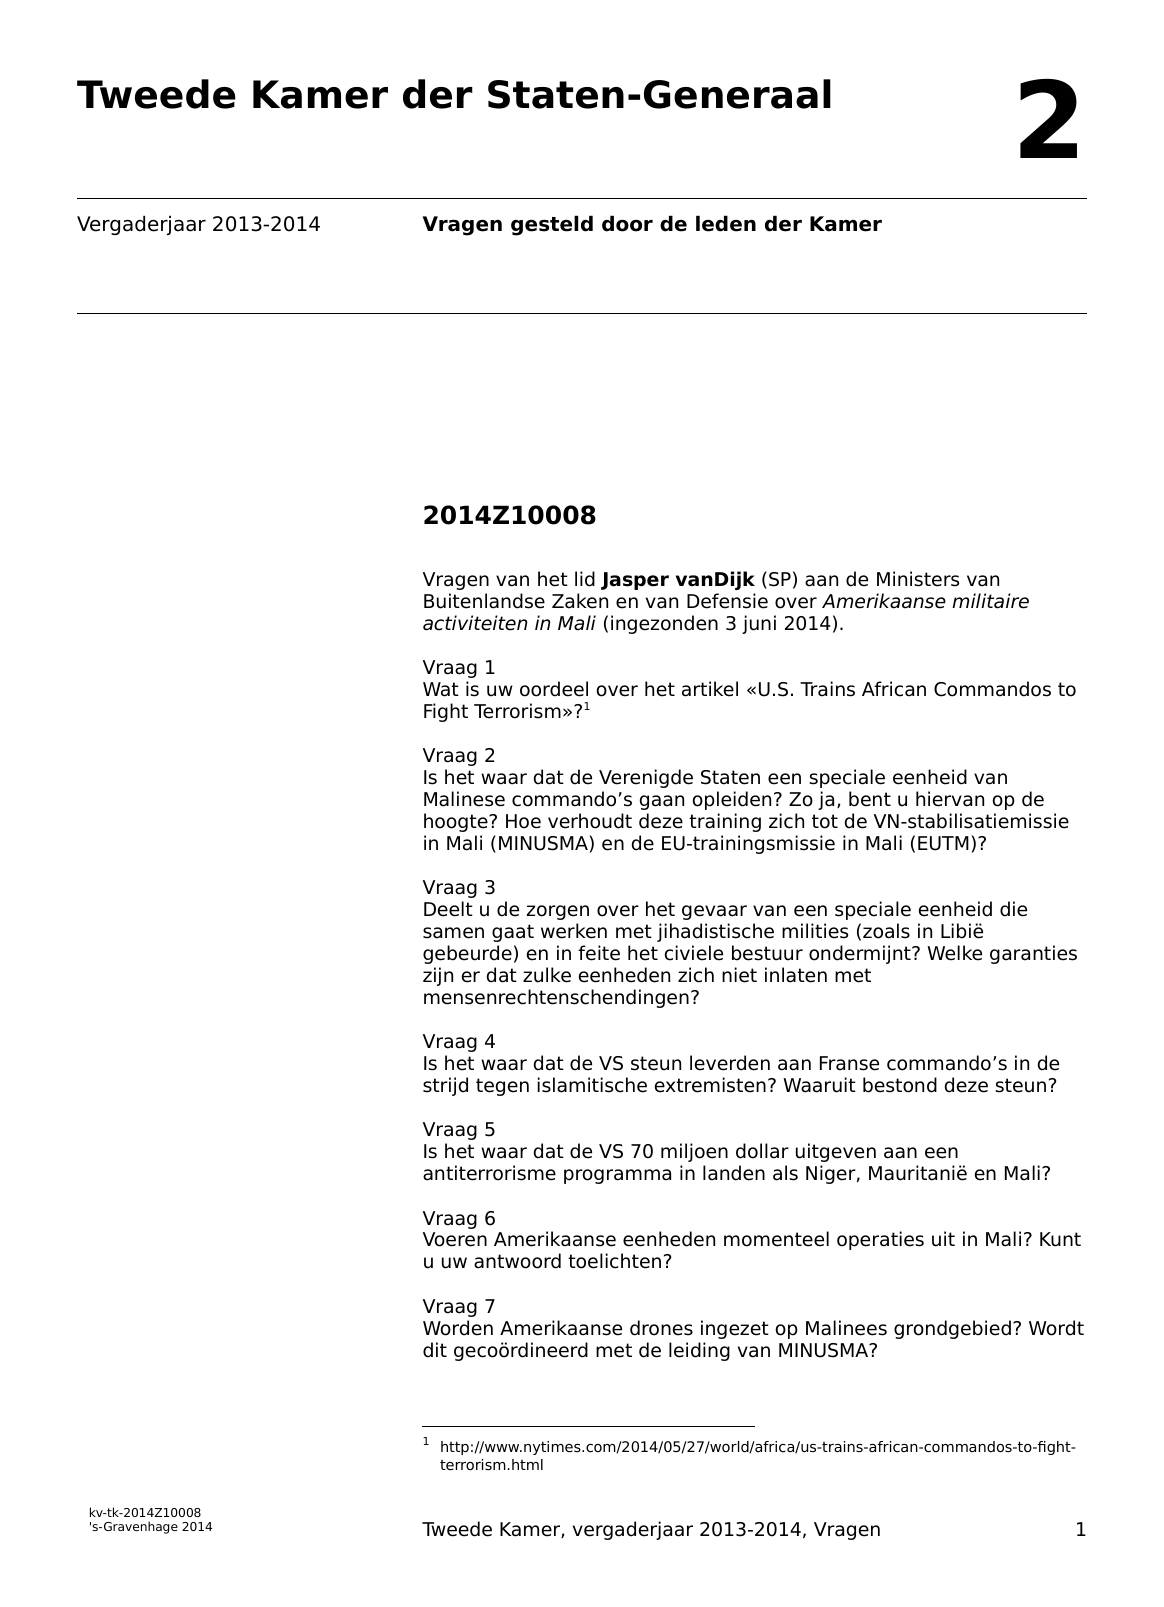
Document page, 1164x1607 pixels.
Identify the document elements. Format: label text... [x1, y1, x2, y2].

text Wat is uw oordeel over het artikel «U.S. Trains African Commandos to Fight Terrorism»? [422, 679, 1087, 723]
table_cell Vragen gesteld door de leden der Kamer [422, 199, 1087, 313]
text Vraag 3 [422, 877, 1087, 899]
table_header 2 [886, 59, 1087, 198]
text 's-Gravenhage 2014 [88, 1520, 323, 1534]
text Vraag 1 [422, 657, 1087, 679]
text Vragen van het lid Jasper vanDijk (SP) aan de Ministers van Buitenlandse Zaken en van Defensie over Amerikaanse militaire activiteiten in Mali (ingezonden 3 juni 2014). [422, 569, 1087, 635]
text Vraag 4 [422, 1031, 1087, 1053]
text Vraag 7 [422, 1296, 1087, 1317]
text Vraag 5 [422, 1119, 1087, 1141]
text Is het waar dat de VS steun leverden aan Franse commando’s in de strijd tegen islamitische extremisten? Waaruit bestond deze steun? [422, 1053, 1087, 1097]
text 2014Z10008 [422, 501, 1087, 531]
text Vraag 6 [422, 1207, 1087, 1229]
text Is het waar dat de Verenigde Staten een speciale eenheid van Malinese commando’s gaan opleiden? Zo ja, bent u hiervan op de hoogte? Hoe verhoudt deze training zich tot de VN-stabilisatiemissie in Mali (MINUSMA) en de EU-trainingsmissie in Mali (EUTM)? [422, 767, 1087, 855]
text Vraag 2 [422, 745, 1087, 767]
table_header Tweede Kamer der Staten-Generaal [77, 59, 886, 198]
text http://www.nytimes.com/2014/05/27/world/africa/us-trains-african-commandos-to-fight-terrorism.html [422, 1435, 1087, 1474]
text Is het waar dat de VS 70 miljoen dollar uitgeven aan een antiterrorisme programma in landen als Niger, Mauritanië en Mali? [422, 1141, 1087, 1185]
text Deelt u de zorgen over het gevaar van een speciale eenheid die samen gaat werken met jihadistische milities (zoals in Libië gebeurde) en in feite het civiele bestuur ondermijnt? Welke garanties zijn er dat zulke eenheden zich niet inlaten met mensenrechtenschendingen? [422, 899, 1087, 1009]
table_cell Vergaderjaar 2013-2014 [77, 199, 422, 313]
text kv-tk-2014Z10008 [88, 1506, 323, 1520]
text Worden Amerikaanse drones ingezet op Malinees grondgebied? Wordt dit gecoördineerd met de leiding van MINUSMA? [422, 1317, 1087, 1361]
text Voeren Amerikaanse eenheden momenteel operaties uit in Mali? Kunt u uw antwoord toelichten? [422, 1229, 1087, 1273]
